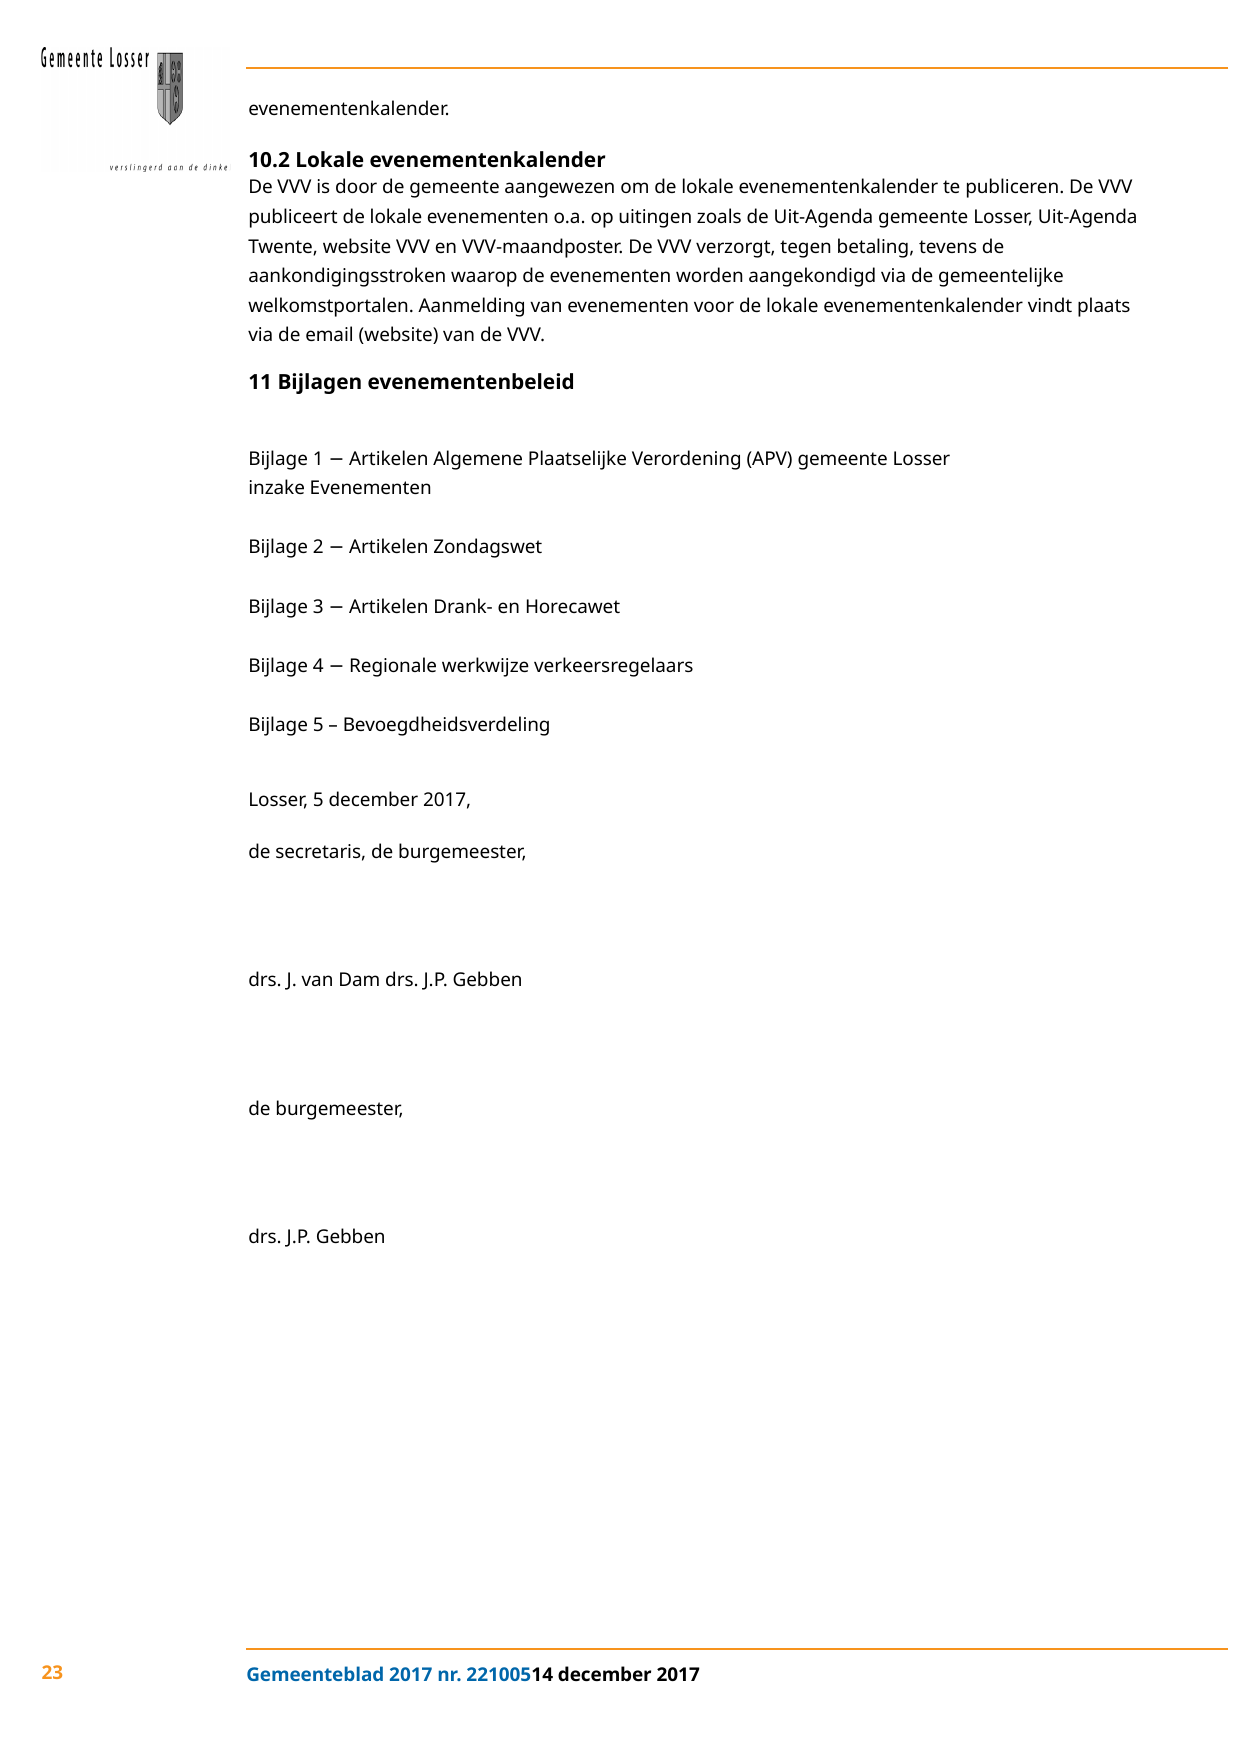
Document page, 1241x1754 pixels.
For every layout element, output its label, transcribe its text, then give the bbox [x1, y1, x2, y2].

text 11 Bijlagen evenementenbeleid [248, 367, 1152, 396]
text drs. J. van Dam drs. J.P. Gebben [248, 966, 1152, 992]
text Bijlage 5 – Bevoegdheidsverdeling [248, 711, 1152, 737]
text de burgemeester, [248, 1095, 1152, 1121]
text De VVV is door de gemeente aangewezen om de lokale evenementenkalender te publiceren. De VVV publiceert de lokale evenementen o.a. op uitingen zoals de Uit-Agenda gemeente Losser, Uit-Agenda Twente, website VVV en VVV-maandposter. De VVV verzorgt, tegen betaling, tevens de aankondigingsstroken waarop de evenementen worden aangekondigd via de gemeentelijke welkomstportalen. Aanmelding van evenementen voor de lokale evenementenkalender vindt plaats via de email (website) van de VVV. [248, 174, 1152, 347]
text evenementenkalender. [248, 95, 1152, 121]
picture [41, 47, 231, 172]
text inzake Evenementen [248, 474, 1152, 500]
text 10.2 Lokale evenementenkalender [248, 145, 1152, 174]
text Bijlage 2 − Artikelen Zondagswet [248, 534, 1152, 559]
text Bijlage 1 − Artikelen Algemene Plaatselijke Verordening (APV) gemeente Losser [248, 445, 1152, 471]
text drs. J.P. Gebben [248, 1224, 1152, 1249]
text Bijlage 4 − Regionale werkwijze verkeersregelaars [248, 652, 1152, 678]
text Losser, 5 december 2017, [248, 786, 1152, 812]
text Bijlage 3 − Artikelen Drank- en Horecawet [248, 593, 1152, 618]
text de secretaris, de burgemeester, [248, 838, 1152, 863]
